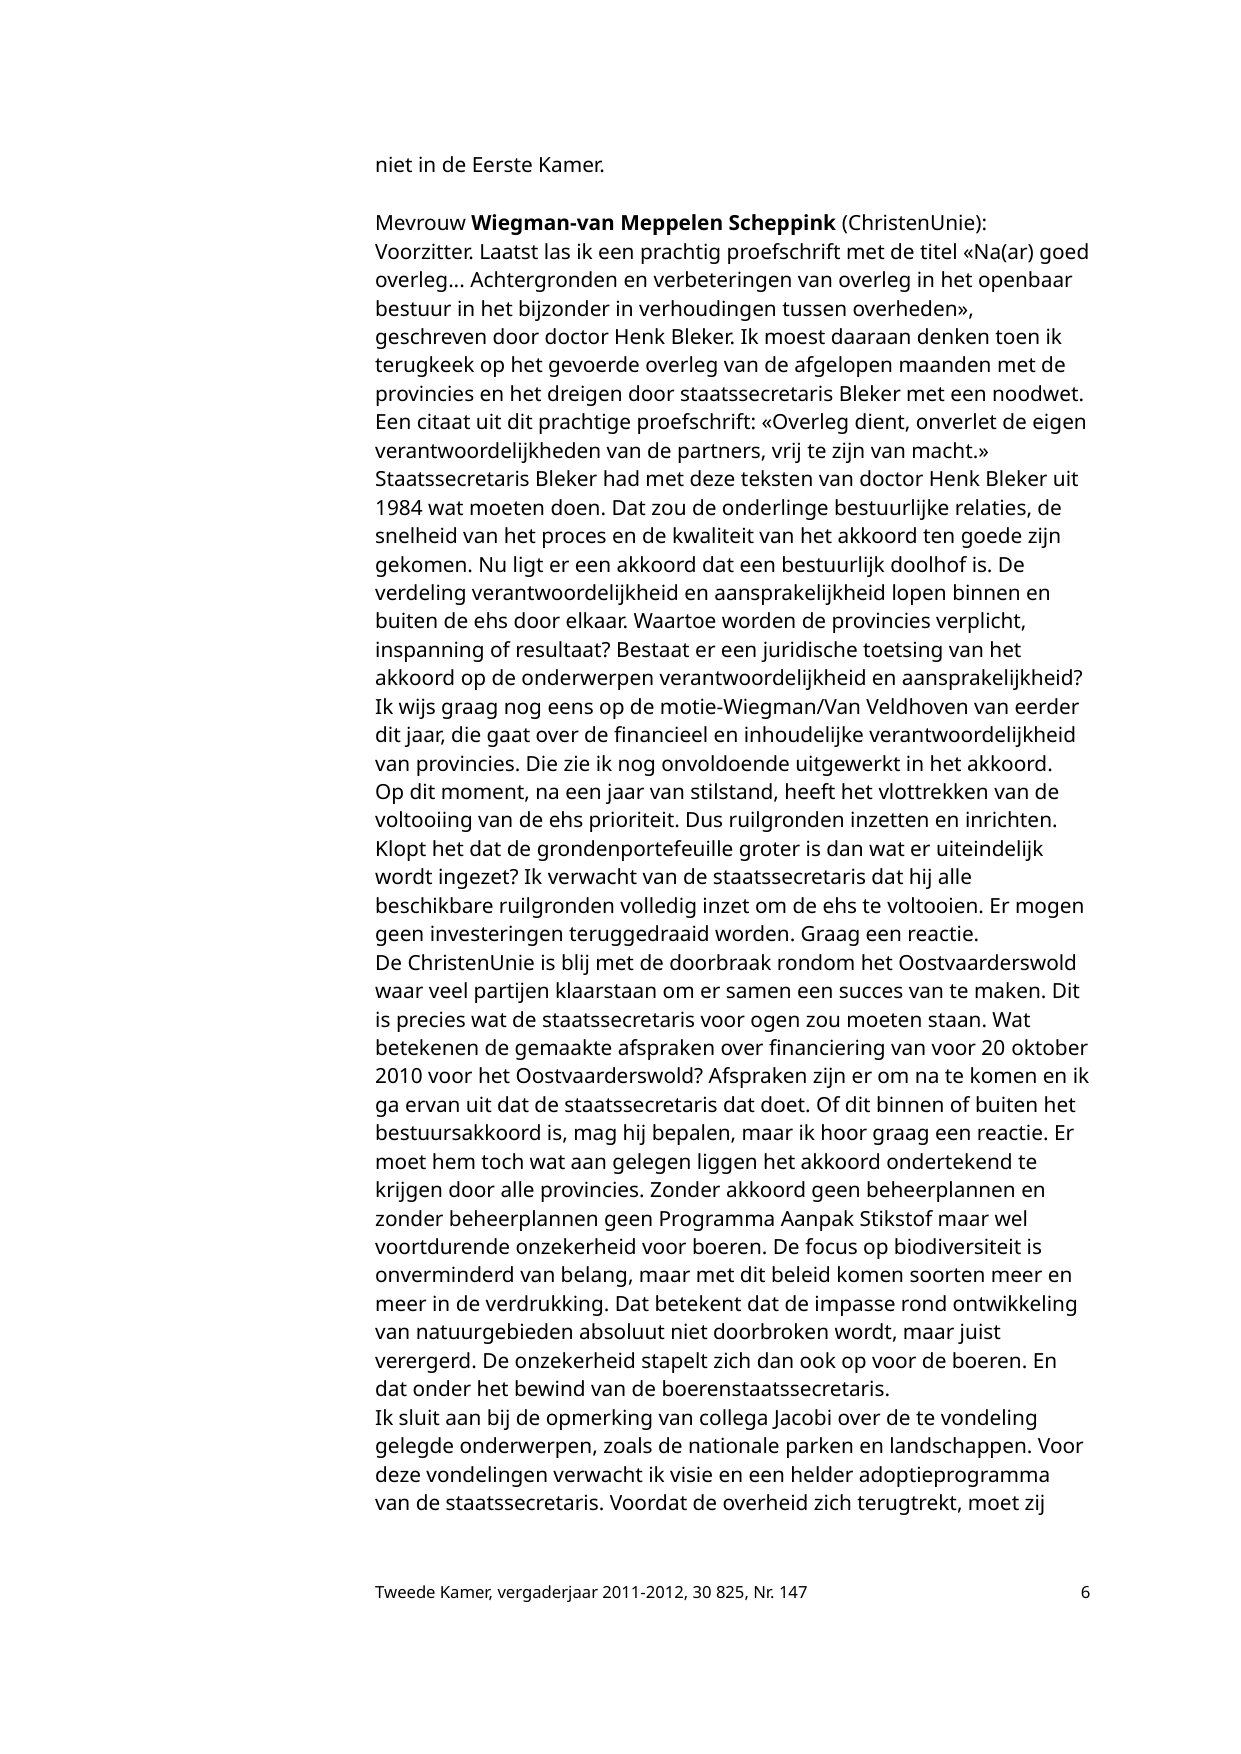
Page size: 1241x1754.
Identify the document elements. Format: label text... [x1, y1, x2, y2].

text niet in de Eerste Kamer. [375, 150, 1090, 178]
text De ChristenUnie is blij met de doorbraak rondom het Oostvaarderswold waar veel partijen klaarstaan om er samen een succes van te maken. Dit is precies wat de staatssecretaris voor ogen zou moeten staan. Wat betekenen de gemaakte afspraken over financiering van voor 20 oktober 2010 voor het Oostvaarderswold? Afspraken zijn er om na te komen en ik ga ervan uit dat de staatssecretaris dat doet. Of dit binnen of buiten het bestuursakkoord is, mag hij bepalen, maar ik hoor graag een reactie. Er moet hem toch wat aan gelegen liggen het akkoord ondertekend te krijgen door alle provincies. Zonder akkoord geen beheerplannen en zonder beheerplannen geen Programma Aanpak Stikstof maar wel voortdurende onzekerheid voor boeren. De focus op biodiversiteit is onverminderd van belang, maar met dit beleid komen soorten meer en meer in de verdrukking. Dat betekent dat de impasse rond ontwikkeling van natuurgebieden absoluut niet doorbroken wordt, maar juist verergerd. De onzekerheid stapelt zich dan ook op voor de boeren. En dat onder het bewind van de boerenstaatssecretaris. [375, 948, 1090, 1403]
text Mevrouw Wiegman-van Meppelen Scheppink (ChristenUnie): Voorzitter. Laatst las ik een prachtig proefschrift met de titel «Na(ar) goed overleg... Achtergronden en verbeteringen van overleg in het openbaar bestuur in het bijzonder in verhoudingen tussen overheden», geschreven door doctor Henk Bleker. Ik moest daaraan denken toen ik terugkeek op het gevoerde overleg van de afgelopen maanden met de provincies en het dreigen door staatssecretaris Bleker met een noodwet. Een citaat uit dit prachtige proefschrift: «Overleg dient, onverlet de eigen verantwoordelijkheden van de partners, vrij te zijn van macht.» Staatssecretaris Bleker had met deze teksten van doctor Henk Bleker uit 1984 wat moeten doen. Dat zou de onderlinge bestuurlijke relaties, de snelheid van het proces en de kwaliteit van het akkoord ten goede zijn gekomen. Nu ligt er een akkoord dat een bestuurlijk doolhof is. De verdeling verantwoordelijkheid en aansprakelijkheid lopen binnen en buiten de ehs door elkaar. Waartoe worden de provincies verplicht, inspanning of resultaat? Bestaat er een juridische toetsing van het akkoord op de onderwerpen verantwoordelijkheid en aansprakelijkheid? Ik wijs graag nog eens op de motie-Wiegman/Van Veldhoven van eerder dit jaar, die gaat over de financieel en inhoudelijke verantwoordelijkheid van provincies. Die zie ik nog onvoldoende uitgewerkt in het akkoord. [375, 208, 1090, 777]
text Ik sluit aan bij de opmerking van collega Jacobi over de te vondeling gelegde onderwerpen, zoals de nationale parken en landschappen. Voor deze vondelingen verwacht ik visie en een helder adoptieprogramma van de staatssecretaris. Voordat de overheid zich terugtrekt, moet zij [375, 1403, 1090, 1517]
text Op dit moment, na een jaar van stilstand, heeft het vlottrekken van de voltooiing van de ehs prioriteit. Dus ruilgronden inzetten en inrichten. Klopt het dat de grondenportefeuille groter is dan wat er uiteindelijk wordt ingezet? Ik verwacht van de staatssecretaris dat hij alle beschikbare ruilgronden volledig inzet om de ehs te voltooien. Er mogen geen investeringen teruggedraaid worden. Graag een reactie. [375, 777, 1090, 948]
